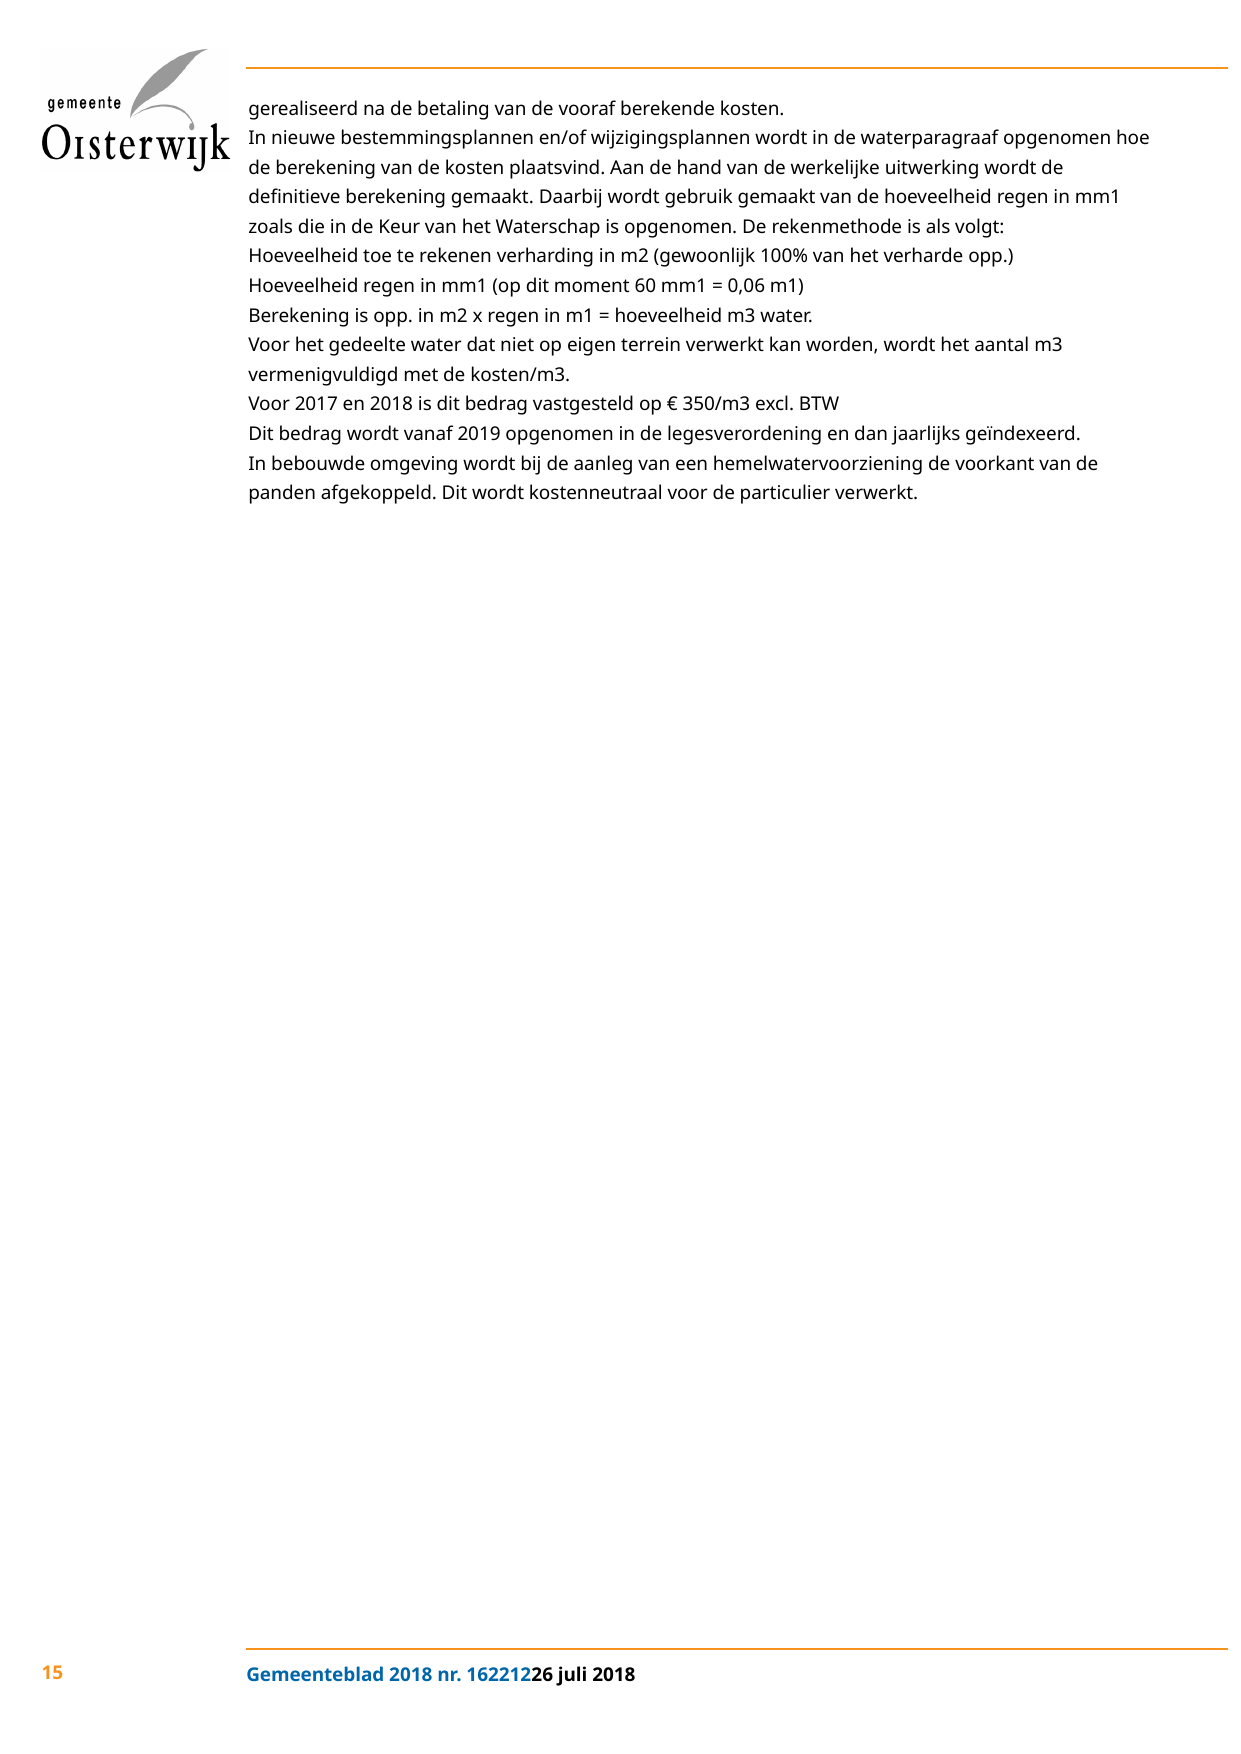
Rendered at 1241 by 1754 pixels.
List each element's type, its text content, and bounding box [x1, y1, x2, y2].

text gerealiseerd na de betaling van de vooraf berekende kosten. [248, 95, 1152, 121]
text Dit bedrag wordt vanaf 2019 opgenomen in de legesverordening en dan jaarlijks geïndexeerd. [248, 420, 1152, 446]
picture [41, 47, 231, 172]
text Voor 2017 en 2018 is dit bedrag vastgesteld op € 350/m3 excl. BTW [248, 391, 1152, 416]
text Voor het gedeelte water dat niet op eigen terrein verwerkt kan worden, wordt het aantal m3 vermenigvuldigd met de kosten/m3. [248, 331, 1152, 387]
text In bebouwde omgeving wordt bij de aanleg van een hemelwatervoorziening de voorkant van de panden afgekoppeld. Dit wordt kostenneutraal voor de particulier verwerkt. [248, 450, 1152, 505]
text In nieuwe bestemmingsplannen en/of wijzigingsplannen wordt in de waterparagraaf opgenomen hoe de berekening van de kosten plaatsvind. Aan de hand van de werkelijke uitwerking wordt de definitieve berekening gemaakt. Daarbij wordt gebruik gemaakt van de hoeveelheid regen in mm1 zoals die in de Keur van het Waterschap is opgenomen. De rekenmethode is als volgt: [248, 124, 1152, 239]
text Hoeveelheid regen in mm1 (op dit moment 60 mm1 = 0,06 m1) [248, 272, 1152, 298]
text Berekening is opp. in m2 x regen in m1 = hoeveelheid m3 water. [248, 302, 1152, 328]
text Hoeveelheid toe te rekenen verharding in m2 (gewoonlijk 100% van het verharde opp.) [248, 243, 1152, 268]
